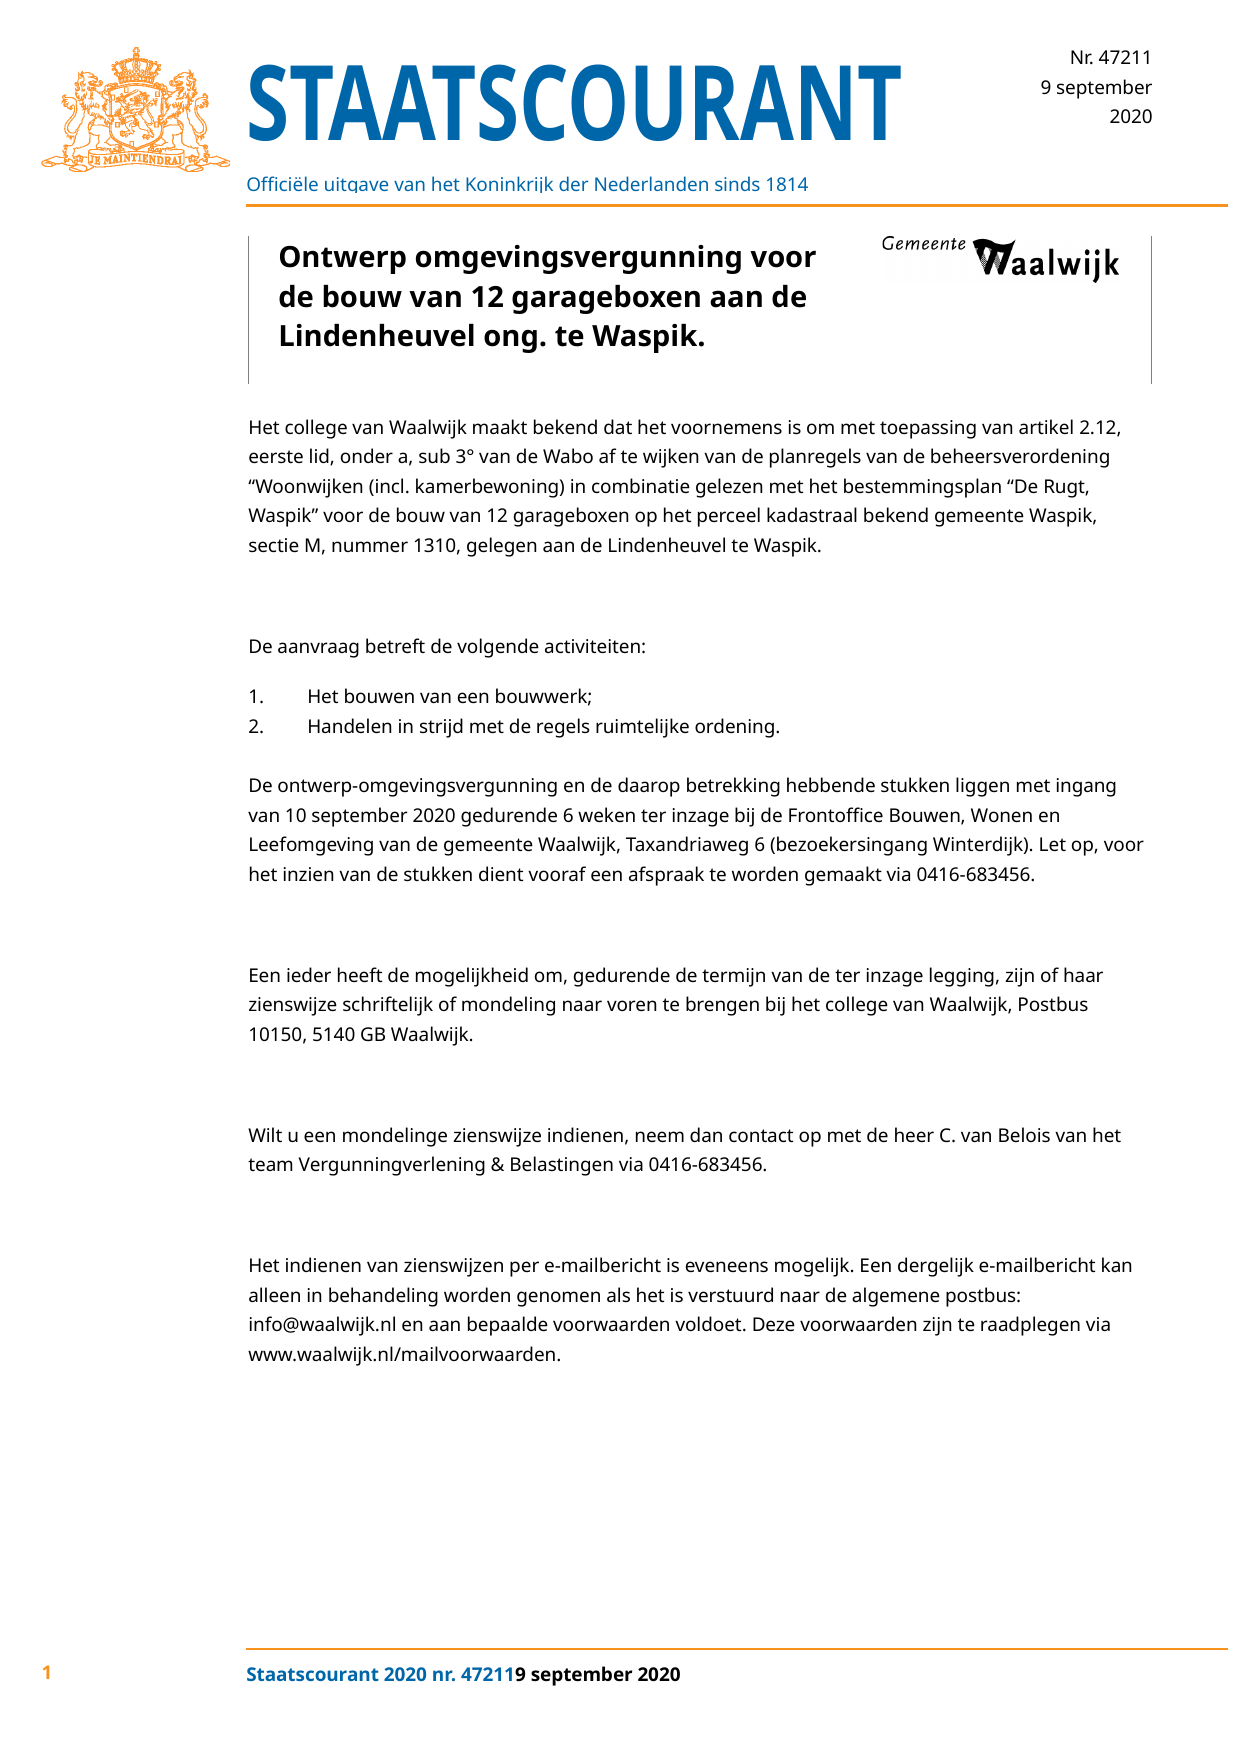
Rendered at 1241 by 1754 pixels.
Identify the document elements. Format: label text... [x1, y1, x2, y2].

text De aanvraag betreft de volgende activiteiten: [248, 633, 1152, 659]
list Het bouwen van een bouwwerk; [248, 683, 1152, 709]
text Het indienen van zienswijzen per e-mailbericht is eveneens mogelijk. Een dergelijk e-mailbericht kan alleen in behandeling worden genomen als het is verstuurd naar de algemene postbus: info@waalwijk.nl en aan bepaalde voorwaarden voldoet. Deze voorwaarden zijn te raadplegen via www.waalwijk.nl/mailvoorwaarden. [248, 1252, 1152, 1367]
text Een ieder heeft de mogelijkheid om, gedurende de termijn van de ter inzage legging, zijn of haar zienswijze schriftelijk of mondeling naar voren te brengen bij het college van Waalwijk, Postbus 10150, 5140 GB Waalwijk. [248, 962, 1152, 1047]
table_header Ontwerp omgevingsvergunning voor de bouw van 12 garageboxen aan de Lindenheuvel ong. te Waspik. [249, 236, 850, 384]
list Handelen in strijd met de regels ruimtelijke ordening. [248, 713, 1152, 739]
table_header [850, 236, 1151, 384]
picture [41, 47, 231, 172]
picture [882, 236, 1119, 283]
text Het college van Waalwijk maakt bekend dat het voornemens is om met toepassing van artikel 2.12, eerste lid, onder a, sub 3° van de Wabo af te wijken van de planregels van de beheersverordening “Woonwijken (incl. kamerbewoning) in combinatie gelezen met het bestemmingsplan “De Rugt, Waspik” voor de bouw van 12 garageboxen op het perceel kadastraal bekend gemeente Waspik, sectie M, nummer 1310, gelegen aan de Lindenheuvel te Waspik. [248, 414, 1152, 558]
text De ontwerp-omgevingsvergunning en de daarop betrekking hebbende stukken liggen met ingang van 10 september 2020 gedurende 6 weken ter inzage bij de Frontoffice Bouwen, Wonen en Leefomgeving van de gemeente Waalwijk, Taxandriaweg 6 (bezoekersingang Winterdijk). Let op, voor het inzien van de stukken dient vooraf een afspraak te worden gemaakt via 0416-683456. [248, 772, 1152, 887]
text Wilt u een mondelinge zienswijze indienen, neem dan contact op met de heer C. van Belois van het team Vergunningverlening & Belastingen via 0416-683456. [248, 1122, 1152, 1177]
